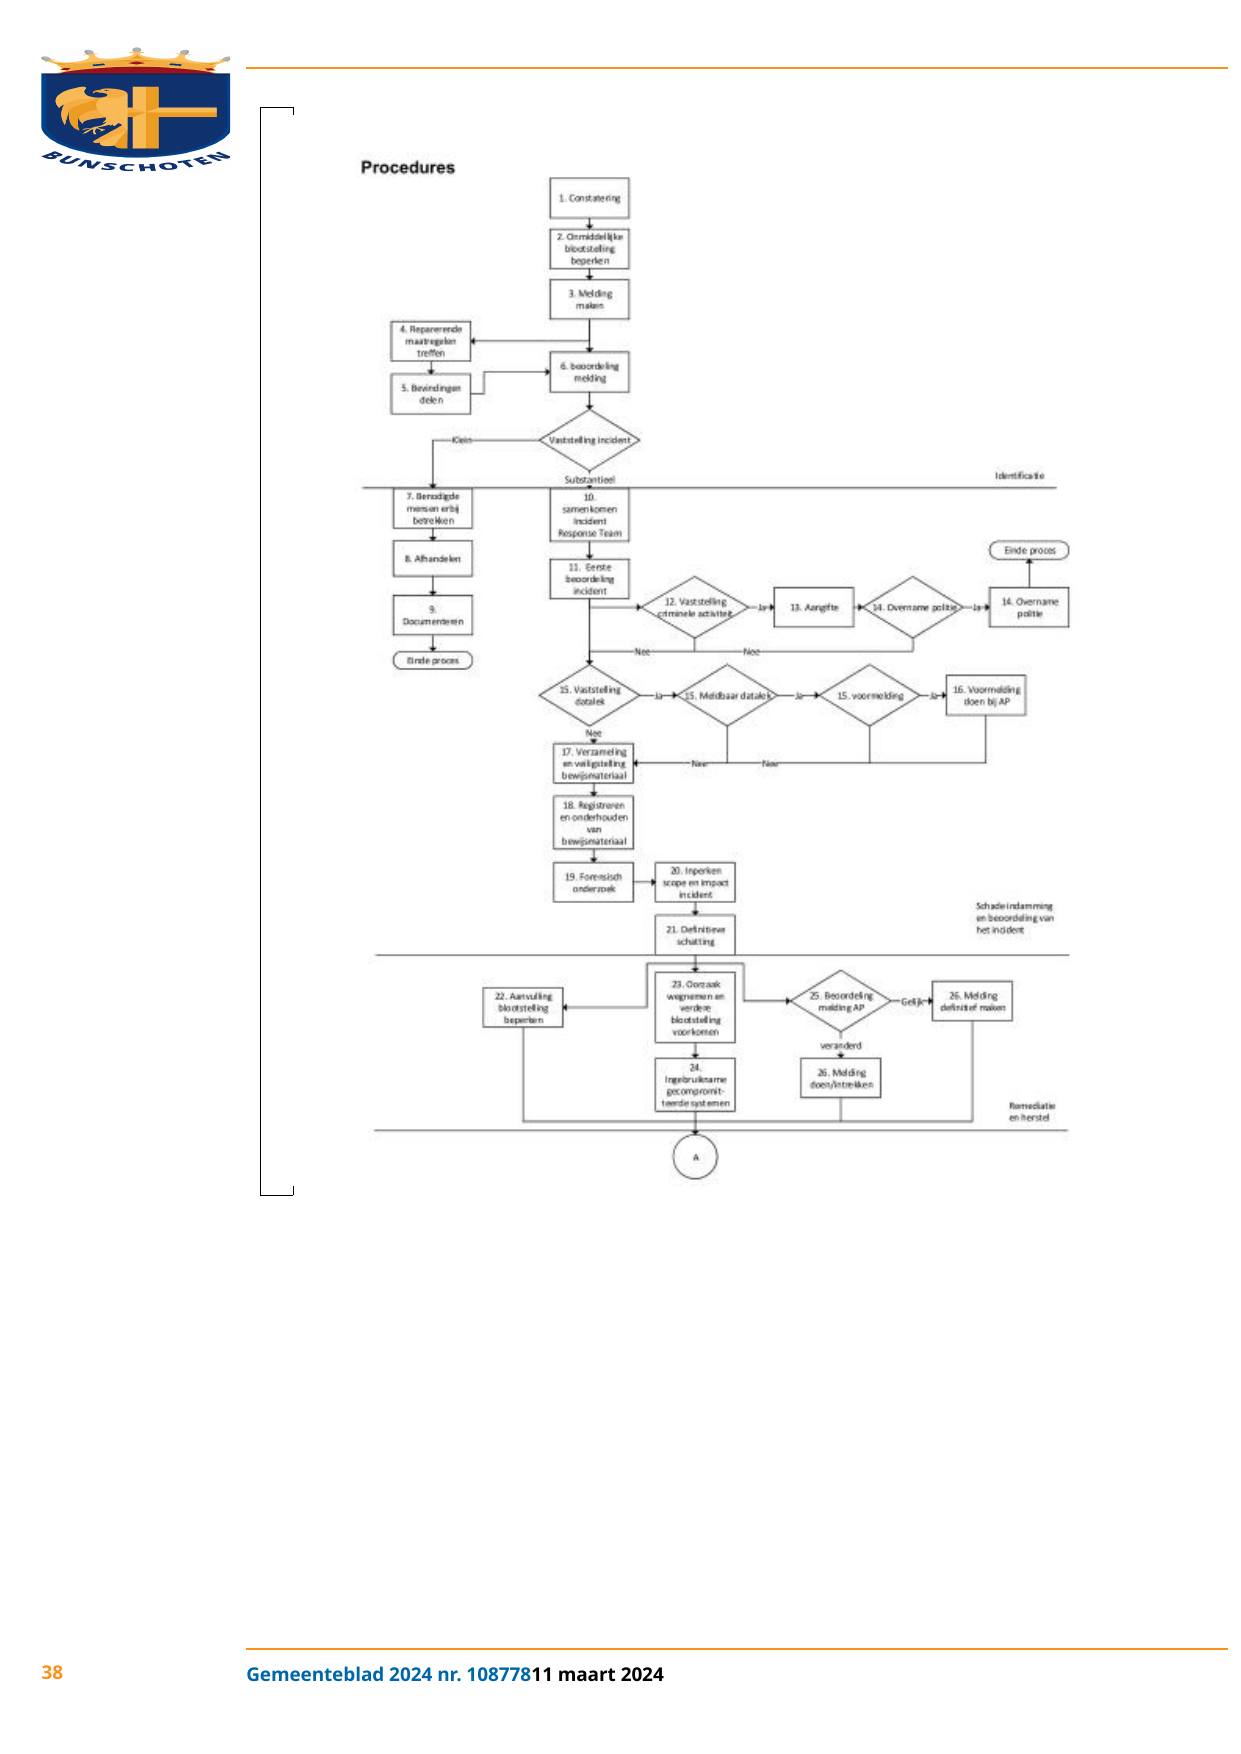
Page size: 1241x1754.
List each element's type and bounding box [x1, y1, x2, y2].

picture [41, 47, 231, 172]
picture [268, 115, 1090, 1186]
